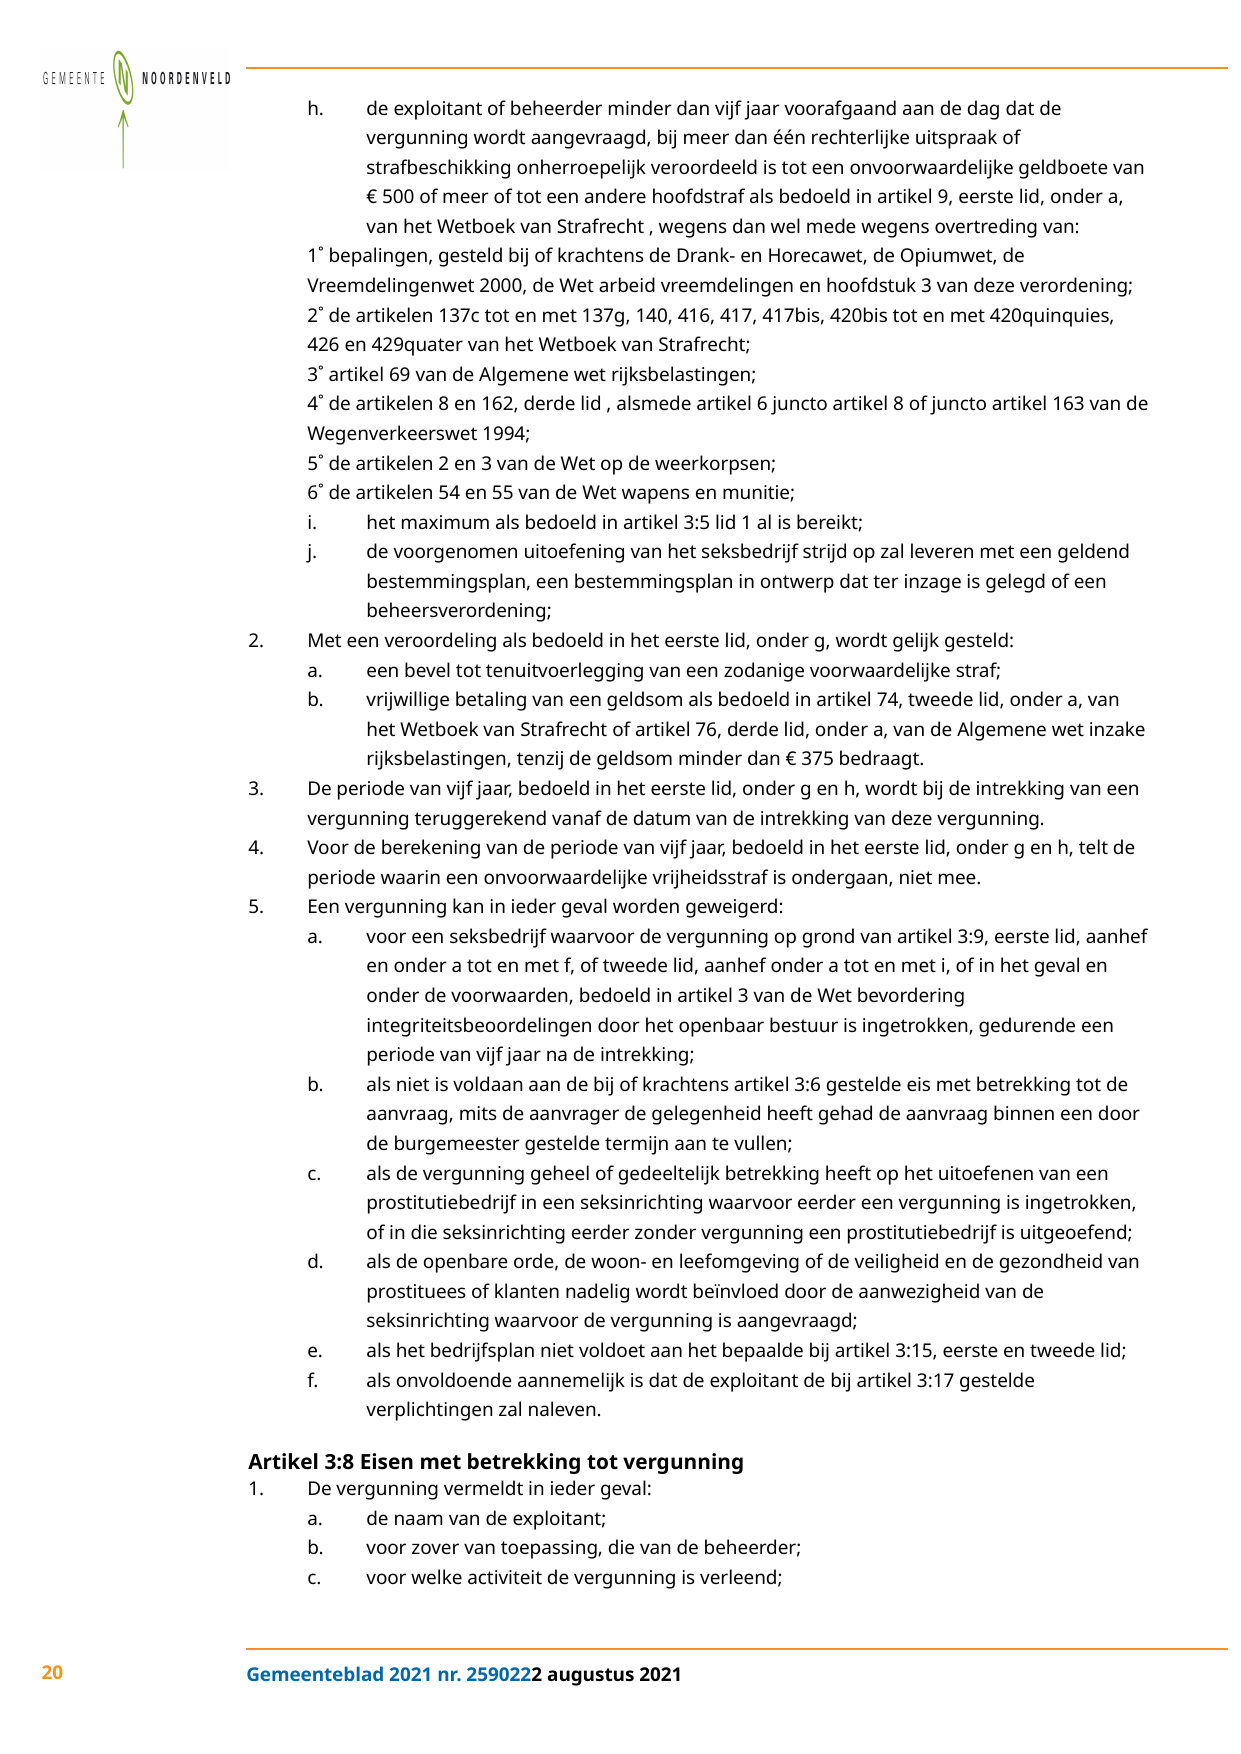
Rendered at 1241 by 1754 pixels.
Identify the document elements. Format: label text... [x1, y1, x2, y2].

list als de openbare orde, de woon- en leefomgeving of de veiligheid en de gezondheid van prostituees of klanten nadelig wordt beïnvloed door de aanwezigheid van de seksinrichting waarvoor de vergunning is aangevraagd; [307, 1248, 1152, 1333]
list vrijwillige betaling van een geldsom als bedoeld in artikel 74, tweede lid, onder a, van het Wetboek van Strafrecht of artikel 76, derde lid, onder a, van de Algemene wet inzake rijksbelastingen, tenzij de geldsom minder dan € 375 bedraagt. [307, 686, 1152, 771]
list 2˚ de artikelen 137c tot en met 137g, 140, 416, 417, 417bis, 420bis tot en met 420quinquies, 426 en 429quater van het Wetboek van Strafrecht; [248, 302, 1152, 357]
list 3˚ artikel 69 van de Algemene wet rijksbelastingen; [248, 361, 1152, 387]
list Met een veroordeling als bedoeld in het eerste lid, onder g, wordt gelijk gesteld: [248, 627, 1152, 653]
list Voor de berekening van de periode van vijf jaar, bedoeld in het eerste lid, onder g en h, telt de periode waarin een onvoorwaardelijke vrijheidsstraf is ondergaan, niet mee. [248, 834, 1152, 890]
list voor zover van toepassing, die van de beheerder; [307, 1534, 1152, 1560]
list het maximum als bedoeld in artikel 3:5 lid 1 al is bereikt; [307, 509, 1152, 535]
list 4˚ de artikelen 8 en 162, derde lid , alsmede artikel 6 juncto artikel 8 of juncto artikel 163 van de Wegenverkeerswet 1994; [248, 391, 1152, 446]
list Een vergunning kan in ieder geval worden geweigerd: [248, 893, 1152, 919]
list als onvoldoende aannemelijk is dat de exploitant de bij artikel 3:17 gestelde verplichtingen zal naleven. [307, 1367, 1152, 1422]
list 6˚ de artikelen 54 en 55 van de Wet wapens en munitie; [248, 479, 1152, 505]
list voor een seksbedrijf waarvoor de vergunning op grond van artikel 3:9, eerste lid, aanhef en onder a tot en met f, of tweede lid, aanhef onder a tot en met i, of in het geval en onder de voorwaarden, bedoeld in artikel 3 van de Wet bevordering integriteitsbeoordelingen door het openbaar bestuur is ingetrokken, gedurende een periode van vijf jaar na de intrekking; [307, 923, 1152, 1067]
list als de vergunning geheel of gedeeltelijk betrekking heeft op het uitoefenen van een prostitutiebedrijf in een seksinrichting waarvoor eerder een vergunning is ingetrokken, of in die seksinrichting eerder zonder vergunning een prostitutiebedrijf is uitgeoefend; [307, 1160, 1152, 1245]
list een bevel tot tenuitvoerlegging van een zodanige voorwaardelijke straf; [307, 657, 1152, 683]
list als het bedrijfsplan niet voldoet aan het bepaalde bij artikel 3:15, eerste en tweede lid; [307, 1337, 1152, 1363]
list 5˚ de artikelen 2 en 3 van de Wet op de weerkorpsen; [248, 450, 1152, 476]
text Artikel 3:8 Eisen met betrekking tot vergunning [248, 1447, 1152, 1475]
list de exploitant of beheerder minder dan vijf jaar voorafgaand aan de dag dat de vergunning wordt aangevraagd, bij meer dan één rechterlijke uitspraak of strafbeschikking onherroepelijk veroordeeld is tot een onvoorwaardelijke geldboete van € 500 of meer of tot een andere hoofdstraf als bedoeld in artikel 9, eerste lid, onder a, van het Wetboek van Strafrecht , wegens dan wel mede wegens overtreding van: [307, 95, 1152, 239]
list als niet is voldaan aan de bij of krachtens artikel 3:6 gestelde eis met betrekking tot de aanvraag, mits de aanvrager de gelegenheid heeft gehad de aanvraag binnen een door de burgemeester gestelde termijn aan te vullen; [307, 1071, 1152, 1156]
list de naam van de exploitant; [307, 1505, 1152, 1531]
list voor welke activiteit de vergunning is verleend; [307, 1564, 1152, 1590]
list de voorgenomen uitoefening van het seksbedrijf strijd op zal leveren met een geldend bestemmingsplan, een bestemmingsplan in ontwerp dat ter inzage is gelegd of een beheersverordening; [307, 538, 1152, 623]
list De periode van vijf jaar, bedoeld in het eerste lid, onder g en h, wordt bij de intrekking van een vergunning teruggerekend vanaf de datum van de intrekking van deze vergunning. [248, 775, 1152, 831]
picture [41, 47, 231, 172]
list De vergunning vermeldt in ieder geval: [248, 1475, 1152, 1501]
list 1˚ bepalingen, gesteld bij of krachtens de Drank- en Horecawet, de Opiumwet, de Vreemdelingenwet 2000, de Wet arbeid vreemdelingen en hoofdstuk 3 van deze verordening; [248, 243, 1152, 298]
